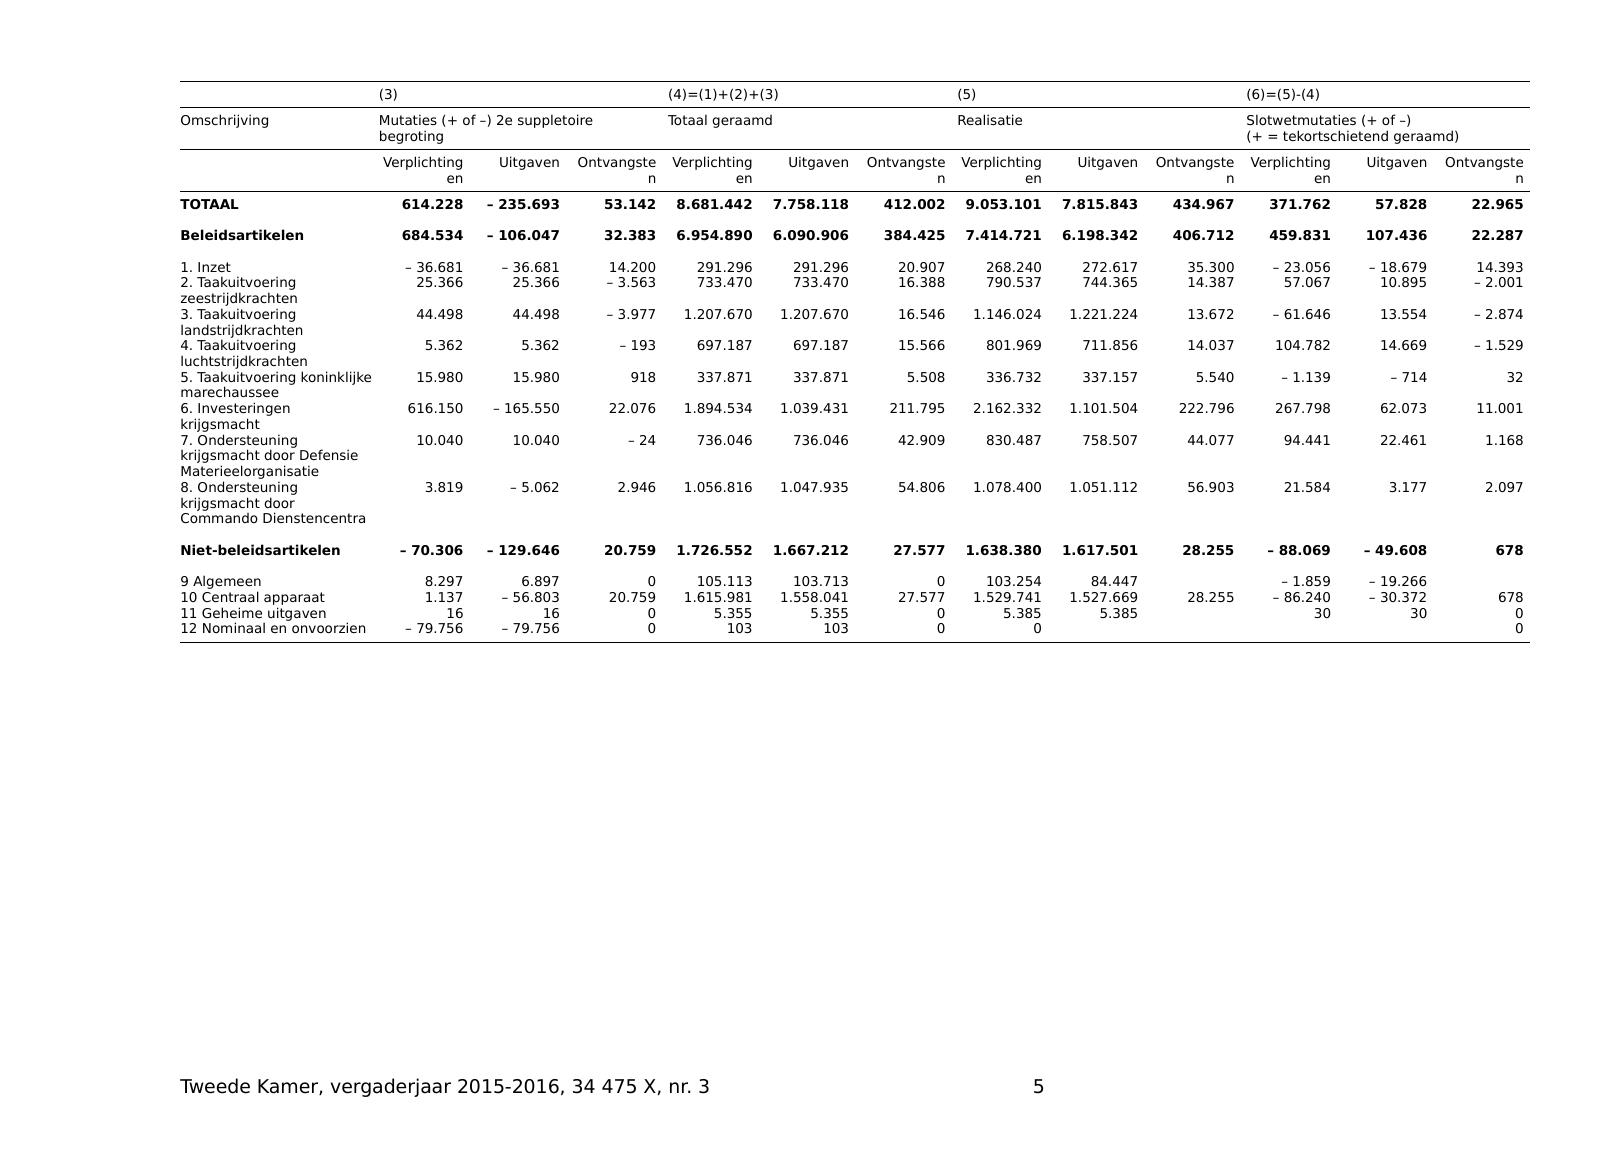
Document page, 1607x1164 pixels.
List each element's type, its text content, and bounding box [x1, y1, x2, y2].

table_cell 1.168 [1433, 433, 1529, 480]
table_cell 10 Centraal apparaat [180, 590, 373, 606]
table_cell 35.300 [1144, 260, 1240, 275]
table_cell Uitgaven [758, 150, 855, 191]
table_cell 801.969 [951, 338, 1047, 369]
table_cell 267.798 [1240, 401, 1337, 432]
table_cell Slotwetmutaties (+ of –) (+ = tekortschietend geraamd) [1240, 108, 1529, 149]
table_cell 5.362 [373, 338, 469, 369]
table_cell – 18.679 [1337, 260, 1433, 275]
table_cell [758, 212, 855, 228]
table_cell Realisatie [951, 108, 1240, 149]
table_cell – 24 [566, 433, 662, 480]
table_cell 42.909 [855, 433, 951, 480]
table_cell [1433, 558, 1529, 574]
table_cell 5.385 [1048, 606, 1144, 621]
table_cell 1.894.534 [662, 401, 758, 432]
table_cell [1144, 558, 1240, 574]
table_cell [855, 527, 951, 543]
table_cell 711.856 [1048, 338, 1144, 369]
table_cell 1.078.400 [951, 480, 1047, 527]
table_cell 6. Investeringen krijgsmacht [180, 401, 373, 432]
table_cell – 3.977 [566, 307, 662, 338]
table_cell 54.806 [855, 480, 951, 527]
table_cell 3.819 [373, 480, 469, 527]
table_cell 16.546 [855, 307, 951, 338]
table_cell – 79.756 [373, 621, 469, 642]
table_cell [180, 150, 373, 191]
table_header (5) [951, 82, 1240, 107]
table_cell 1.137 [373, 590, 469, 606]
table_cell 1.207.670 [758, 307, 855, 338]
table_cell 291.296 [662, 260, 758, 275]
table_cell 697.187 [758, 338, 855, 369]
table_cell 20.907 [855, 260, 951, 275]
table_cell 1.047.935 [758, 480, 855, 527]
table_cell 32.383 [566, 228, 662, 244]
table_cell 2.162.332 [951, 401, 1047, 432]
table_cell Uitgaven [1337, 150, 1433, 191]
table_cell 103.713 [758, 574, 855, 590]
table_cell Uitgaven [1048, 150, 1144, 191]
table_cell 1.638.380 [951, 543, 1047, 558]
table_cell 1. Inzet [180, 260, 373, 275]
table_cell – 165.550 [469, 401, 566, 432]
table_cell [180, 558, 373, 574]
table_cell Uitgaven [469, 150, 566, 191]
table_cell 1.527.669 [1048, 590, 1144, 606]
table_cell 1.615.981 [662, 590, 758, 606]
table_cell – 193 [566, 338, 662, 369]
table_cell – 2.874 [1433, 307, 1529, 338]
table_cell 1.101.504 [1048, 401, 1144, 432]
table_cell 434.967 [1144, 192, 1240, 212]
table_cell [1433, 244, 1529, 259]
table_cell 1.667.212 [758, 543, 855, 558]
table_cell 337.871 [758, 370, 855, 401]
table_cell 15.980 [373, 370, 469, 401]
table_cell 8.297 [373, 574, 469, 590]
table_cell 384.425 [855, 228, 951, 244]
table_cell 10.895 [1337, 275, 1433, 307]
table_cell 10.040 [469, 433, 566, 480]
table_cell 1.051.112 [1048, 480, 1144, 527]
table_cell 22.461 [1337, 433, 1433, 480]
table_cell [662, 244, 758, 259]
table_cell 211.795 [855, 401, 951, 432]
table_cell 9.053.101 [951, 192, 1047, 212]
table_cell Beleidsartikelen [180, 228, 373, 244]
table_cell 2.946 [566, 480, 662, 527]
table_cell [1433, 574, 1529, 590]
table_cell 20.759 [566, 543, 662, 558]
table_cell [1337, 244, 1433, 259]
table_header (3) [373, 82, 662, 107]
table_cell 103 [662, 621, 758, 642]
table_cell 57.067 [1240, 275, 1337, 307]
table_cell 736.046 [662, 433, 758, 480]
table_header [180, 82, 373, 107]
table_cell 0 [1433, 621, 1529, 642]
table_cell 412.002 [855, 192, 951, 212]
table_cell Verplichtingen [373, 150, 469, 191]
table_cell 1.617.501 [1048, 543, 1144, 558]
table_cell 3. Taakuitvoering landstrijdkrachten [180, 307, 373, 338]
table_cell 291.296 [758, 260, 855, 275]
table_cell [1337, 621, 1433, 642]
table_cell – 70.306 [373, 543, 469, 558]
table_cell Omschrijving [180, 108, 373, 149]
table_cell 107.436 [1337, 228, 1433, 244]
table_cell 5.508 [855, 370, 951, 401]
table_cell 105.113 [662, 574, 758, 590]
table_cell 678 [1433, 543, 1529, 558]
table_cell 16 [469, 606, 566, 621]
table_cell 1.207.670 [662, 307, 758, 338]
table_cell – 56.803 [469, 590, 566, 606]
table_cell 6.897 [469, 574, 566, 590]
table_cell [951, 558, 1047, 574]
table_cell 616.150 [373, 401, 469, 432]
table_cell [566, 527, 662, 543]
table_cell [1144, 527, 1240, 543]
table_cell [1144, 574, 1240, 590]
table_cell – 1.139 [1240, 370, 1337, 401]
table_cell 30 [1240, 606, 1337, 621]
table_cell – 19.266 [1337, 574, 1433, 590]
table_cell 0 [855, 574, 951, 590]
table_cell 14.037 [1144, 338, 1240, 369]
table_cell [1048, 527, 1144, 543]
table_cell – 3.563 [566, 275, 662, 307]
table_cell – 36.681 [373, 260, 469, 275]
table_cell [1144, 244, 1240, 259]
table_cell 6.090.906 [758, 228, 855, 244]
table_cell 2. Taakuitvoering zeestrijdkrachten [180, 275, 373, 307]
table_cell 337.871 [662, 370, 758, 401]
table_cell 14.669 [1337, 338, 1433, 369]
table_cell 4. Taakuitvoering luchtstrijdkrachten [180, 338, 373, 369]
table_cell [1240, 558, 1337, 574]
table_cell [1240, 621, 1337, 642]
table_cell – 2.001 [1433, 275, 1529, 307]
table_cell TOTAAL [180, 192, 373, 212]
table_cell [951, 527, 1047, 543]
table_cell 830.487 [951, 433, 1047, 480]
table_cell 15.566 [855, 338, 951, 369]
table_cell 12 Nominaal en onvoorzien [180, 621, 373, 642]
table_cell 6.954.890 [662, 228, 758, 244]
table_cell 0 [566, 606, 662, 621]
table_cell Ontvangsten [1433, 150, 1529, 191]
table_cell [566, 244, 662, 259]
table_cell [1144, 621, 1240, 642]
table_cell 3.177 [1337, 480, 1433, 527]
table_cell 30 [1337, 606, 1433, 621]
table_cell 406.712 [1144, 228, 1240, 244]
table_cell 272.617 [1048, 260, 1144, 275]
table_cell 94.441 [1240, 433, 1337, 480]
table_cell 0 [1433, 606, 1529, 621]
table_cell 736.046 [758, 433, 855, 480]
table_cell [662, 558, 758, 574]
table_cell 5.355 [758, 606, 855, 621]
table_cell 44.077 [1144, 433, 1240, 480]
table_cell 14.393 [1433, 260, 1529, 275]
table_cell [662, 527, 758, 543]
table_cell [566, 558, 662, 574]
table_cell 1.146.024 [951, 307, 1047, 338]
table_cell 1.039.431 [758, 401, 855, 432]
table_cell Verplichtingen [951, 150, 1047, 191]
table_cell 103.254 [951, 574, 1047, 590]
table_cell [1240, 212, 1337, 228]
table_cell [855, 558, 951, 574]
table_cell [469, 244, 566, 259]
table_cell 16 [373, 606, 469, 621]
table_cell – 23.056 [1240, 260, 1337, 275]
table_cell 1.056.816 [662, 480, 758, 527]
table_cell 6.198.342 [1048, 228, 1144, 244]
table_cell [1240, 527, 1337, 543]
table_cell 0 [566, 574, 662, 590]
table_cell [1433, 527, 1529, 543]
table_cell [1337, 558, 1433, 574]
table_cell – 1.529 [1433, 338, 1529, 369]
table_cell 15.980 [469, 370, 566, 401]
table_cell 5.355 [662, 606, 758, 621]
table_cell 32 [1433, 370, 1529, 401]
table_cell 7.758.118 [758, 192, 855, 212]
table_cell – 129.646 [469, 543, 566, 558]
table_cell [855, 244, 951, 259]
table_cell 28.255 [1144, 590, 1240, 606]
table_cell 1.221.224 [1048, 307, 1144, 338]
table_cell 21.584 [1240, 480, 1337, 527]
table_cell 336.732 [951, 370, 1047, 401]
table_cell 697.187 [662, 338, 758, 369]
table_cell 57.828 [1337, 192, 1433, 212]
table_cell 758.507 [1048, 433, 1144, 480]
table_cell – 714 [1337, 370, 1433, 401]
table_cell 56.903 [1144, 480, 1240, 527]
table_cell 0 [855, 621, 951, 642]
table_cell 1.558.041 [758, 590, 855, 606]
table_cell Verplichtingen [1240, 150, 1337, 191]
table_cell – 36.681 [469, 260, 566, 275]
table_cell 0 [951, 621, 1047, 642]
table_cell [373, 558, 469, 574]
table_cell 16.388 [855, 275, 951, 307]
table_cell 5.385 [951, 606, 1047, 621]
table_cell 790.537 [951, 275, 1047, 307]
table_cell Ontvangsten [1144, 150, 1240, 191]
table_cell [1048, 558, 1144, 574]
table_cell – 235.693 [469, 192, 566, 212]
table_cell [1144, 212, 1240, 228]
table_cell 27.577 [855, 543, 951, 558]
table_cell [951, 212, 1047, 228]
table_cell 918 [566, 370, 662, 401]
table_cell 5.362 [469, 338, 566, 369]
table_cell 8.681.442 [662, 192, 758, 212]
table_cell [1337, 527, 1433, 543]
table_cell 11.001 [1433, 401, 1529, 432]
table_cell [1048, 212, 1144, 228]
table_cell 678 [1433, 590, 1529, 606]
table_cell 44.498 [469, 307, 566, 338]
table_cell [373, 527, 469, 543]
table_cell 1.726.552 [662, 543, 758, 558]
table_cell – 61.646 [1240, 307, 1337, 338]
table_cell 25.366 [469, 275, 566, 307]
table_cell 222.796 [1144, 401, 1240, 432]
table_cell 44.498 [373, 307, 469, 338]
table_cell 744.365 [1048, 275, 1144, 307]
table_cell Mutaties (+ of –) 2e suppletoire begroting [373, 108, 662, 149]
table_cell 14.387 [1144, 275, 1240, 307]
table_cell 337.157 [1048, 370, 1144, 401]
table_cell [758, 527, 855, 543]
table_cell 459.831 [1240, 228, 1337, 244]
table_cell 53.142 [566, 192, 662, 212]
table_header (6)=(5)-(4) [1240, 82, 1529, 107]
table_cell 5. Taakuitvoering koninklijke marechaussee [180, 370, 373, 401]
table_cell 13.554 [1337, 307, 1433, 338]
table_cell 20.759 [566, 590, 662, 606]
table_cell 7. Ondersteuning krijgsmacht door Defensie Materieelorganisatie [180, 433, 373, 480]
table_cell [373, 212, 469, 228]
table_cell 5.540 [1144, 370, 1240, 401]
table_cell 0 [566, 621, 662, 642]
table_cell 1.529.741 [951, 590, 1047, 606]
table_cell – 30.372 [1337, 590, 1433, 606]
table_cell – 86.240 [1240, 590, 1337, 606]
table_cell 62.073 [1337, 401, 1433, 432]
table_cell 25.366 [373, 275, 469, 307]
table_cell 733.470 [758, 275, 855, 307]
table_cell [758, 244, 855, 259]
table_cell [855, 212, 951, 228]
table_cell 371.762 [1240, 192, 1337, 212]
table_cell 733.470 [662, 275, 758, 307]
table_cell [1048, 621, 1144, 642]
table_cell [1337, 212, 1433, 228]
table_cell 2.097 [1433, 480, 1529, 527]
table_cell 614.228 [373, 192, 469, 212]
table_cell – 49.608 [1337, 543, 1433, 558]
table_cell 10.040 [373, 433, 469, 480]
table_cell 22.287 [1433, 228, 1529, 244]
table_cell 684.534 [373, 228, 469, 244]
table_cell – 88.069 [1240, 543, 1337, 558]
table_cell 11 Geheime uitgaven [180, 606, 373, 621]
table_cell – 79.756 [469, 621, 566, 642]
table_cell [469, 558, 566, 574]
table_cell – 1.859 [1240, 574, 1337, 590]
table_cell [1240, 244, 1337, 259]
table_cell 8. Ondersteuning krijgsmacht door Commando Dienstencentra [180, 480, 373, 527]
table_cell Niet-beleidsartikelen [180, 543, 373, 558]
table_cell 84.447 [1048, 574, 1144, 590]
table_cell 9 Algemeen [180, 574, 373, 590]
table_cell [951, 244, 1047, 259]
table_cell Verplichtingen [662, 150, 758, 191]
table_cell [1144, 606, 1240, 621]
table_cell 0 [855, 606, 951, 621]
table_cell [180, 244, 373, 259]
table_cell [662, 212, 758, 228]
table_cell [758, 558, 855, 574]
table_cell 22.965 [1433, 192, 1529, 212]
table_cell Ontvangsten [855, 150, 951, 191]
table_cell 13.672 [1144, 307, 1240, 338]
table_cell [180, 212, 373, 228]
table_cell [1048, 244, 1144, 259]
table_cell – 5.062 [469, 480, 566, 527]
table_cell [180, 527, 373, 543]
table_cell Totaal geraamd [662, 108, 951, 149]
table_cell 103 [758, 621, 855, 642]
table_cell [1433, 212, 1529, 228]
table_cell 27.577 [855, 590, 951, 606]
table_cell 28.255 [1144, 543, 1240, 558]
table_cell [469, 527, 566, 543]
table_cell Ontvangsten [566, 150, 662, 191]
table_cell 14.200 [566, 260, 662, 275]
table_cell 7.815.843 [1048, 192, 1144, 212]
table_cell 268.240 [951, 260, 1047, 275]
table_cell 22.076 [566, 401, 662, 432]
table_cell [566, 212, 662, 228]
table_cell 104.782 [1240, 338, 1337, 369]
table_cell [373, 244, 469, 259]
table_header (4)=(1)+(2)+(3) [662, 82, 951, 107]
table_cell [469, 212, 566, 228]
table_cell – 106.047 [469, 228, 566, 244]
table_cell 7.414.721 [951, 228, 1047, 244]
